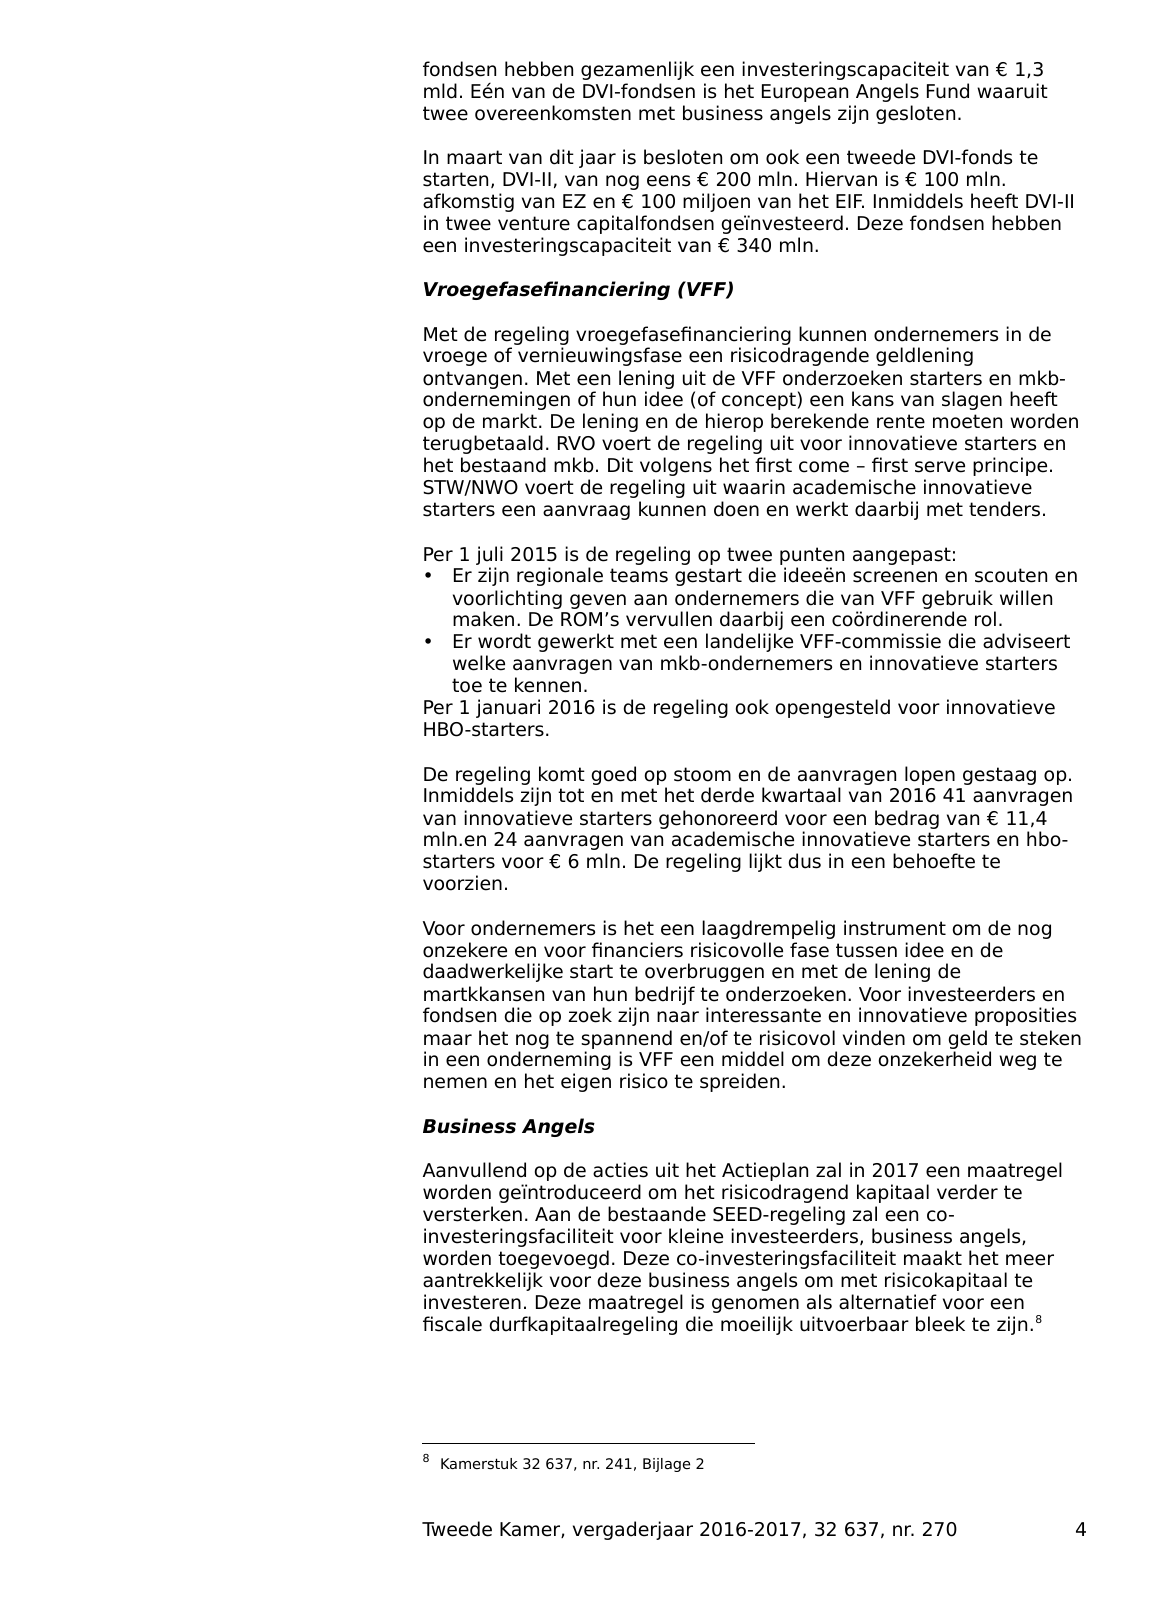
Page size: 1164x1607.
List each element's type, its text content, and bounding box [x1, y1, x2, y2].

text • Er zijn regionale teams gestart die ideeën screenen en scouten en voorlichting geven aan ondernemers die van VFF gebruik willen maken. De ROM’s vervullen daarbij een coördinerende rol. [422, 565, 1087, 631]
text fondsen hebben gezamenlijk een investeringscapaciteit van € 1,3 mld. Eén van de DVI-fondsen is het European Angels Fund waaruit twee overeenkomsten met business angels zijn gesloten. [422, 59, 1087, 125]
text Per 1 juli 2015 is de regeling op twee punten aangepast: [422, 543, 1087, 565]
text Kamerstuk 32 637, nr. 241, Bijlage 2 [422, 1452, 1087, 1474]
text Aanvullend op de acties uit het Actieplan zal in 2017 een maatregel worden geïntroduceerd om het risicodragend kapitaal verder te versterken. Aan de bestaande SEED-regeling zal een co-investeringsfaciliteit voor kleine investeerders, business angels, worden toegevoegd. Deze co-investeringsfaciliteit maakt het meer aantrekkelijk voor deze business angels om met risicokapitaal te investeren. Deze maatregel is genomen als alternatief voor een fiscale durfkapitaalregeling die moeilijk uitvoerbaar bleek te zijn. [422, 1160, 1087, 1336]
text De regeling komt goed op stoom en de aanvragen lopen gestaag op. Inmiddels zijn tot en met het derde kwartaal van 2016 41 aanvragen van innovatieve starters gehonoreerd voor een bedrag van € 11,4 mln.en 24 aanvragen van academische innovatieve starters en hbo-starters voor € 6 mln. De regeling lijkt dus in een behoefte te voorzien. [422, 763, 1087, 895]
text Met de regeling vroegefasefinanciering kunnen ondernemers in de vroege of vernieuwingsfase een risicodragende geldlening ontvangen. Met een lening uit de VFF onderzoeken starters en mkb-ondernemingen of hun idee (of concept) een kans van slagen heeft op de markt. De lening en de hierop berekende rente moeten worden terugbetaald. RVO voert de regeling uit voor innovatieve starters en het bestaand mkb. Dit volgens het first come – first serve principe. STW/NWO voert de regeling uit waarin academische innovatieve starters een aanvraag kunnen doen en werkt daarbij met tenders. [422, 323, 1087, 521]
subtitle Vroegefasefinanciering (VFF) [422, 279, 1087, 301]
text In maart van dit jaar is besloten om ook een tweede DVI-fonds te starten, DVI-II, van nog eens € 200 mln. Hiervan is € 100 mln. afkomstig van EZ en € 100 miljoen van het EIF. Inmiddels heeft DVI-II in twee venture capitalfondsen geïnvesteerd. Deze fondsen hebben een investeringscapaciteit van € 340 mln. [422, 147, 1087, 257]
text Voor ondernemers is het een laagdrempelig instrument om de nog onzekere en voor financiers risicovolle fase tussen idee en de daadwerkelijke start te overbruggen en met de lening de martkkansen van hun bedrijf te onderzoeken. Voor investeerders en fondsen die op zoek zijn naar interessante en innovatieve proposities maar het nog te spannend en/of te risicovol vinden om geld te steken in een onderneming is VFF een middel om deze onzekerheid weg te nemen en het eigen risico te spreiden. [422, 917, 1087, 1093]
text Per 1 januari 2016 is de regeling ook opengesteld voor innovatieve HBO-starters. [422, 697, 1087, 741]
subtitle Business Angels [422, 1116, 1087, 1137]
text • Er wordt gewerkt met een landelijke VFF-commissie die adviseert welke aanvragen van mkb-ondernemers en innovatieve starters toe te kennen. [422, 631, 1087, 697]
